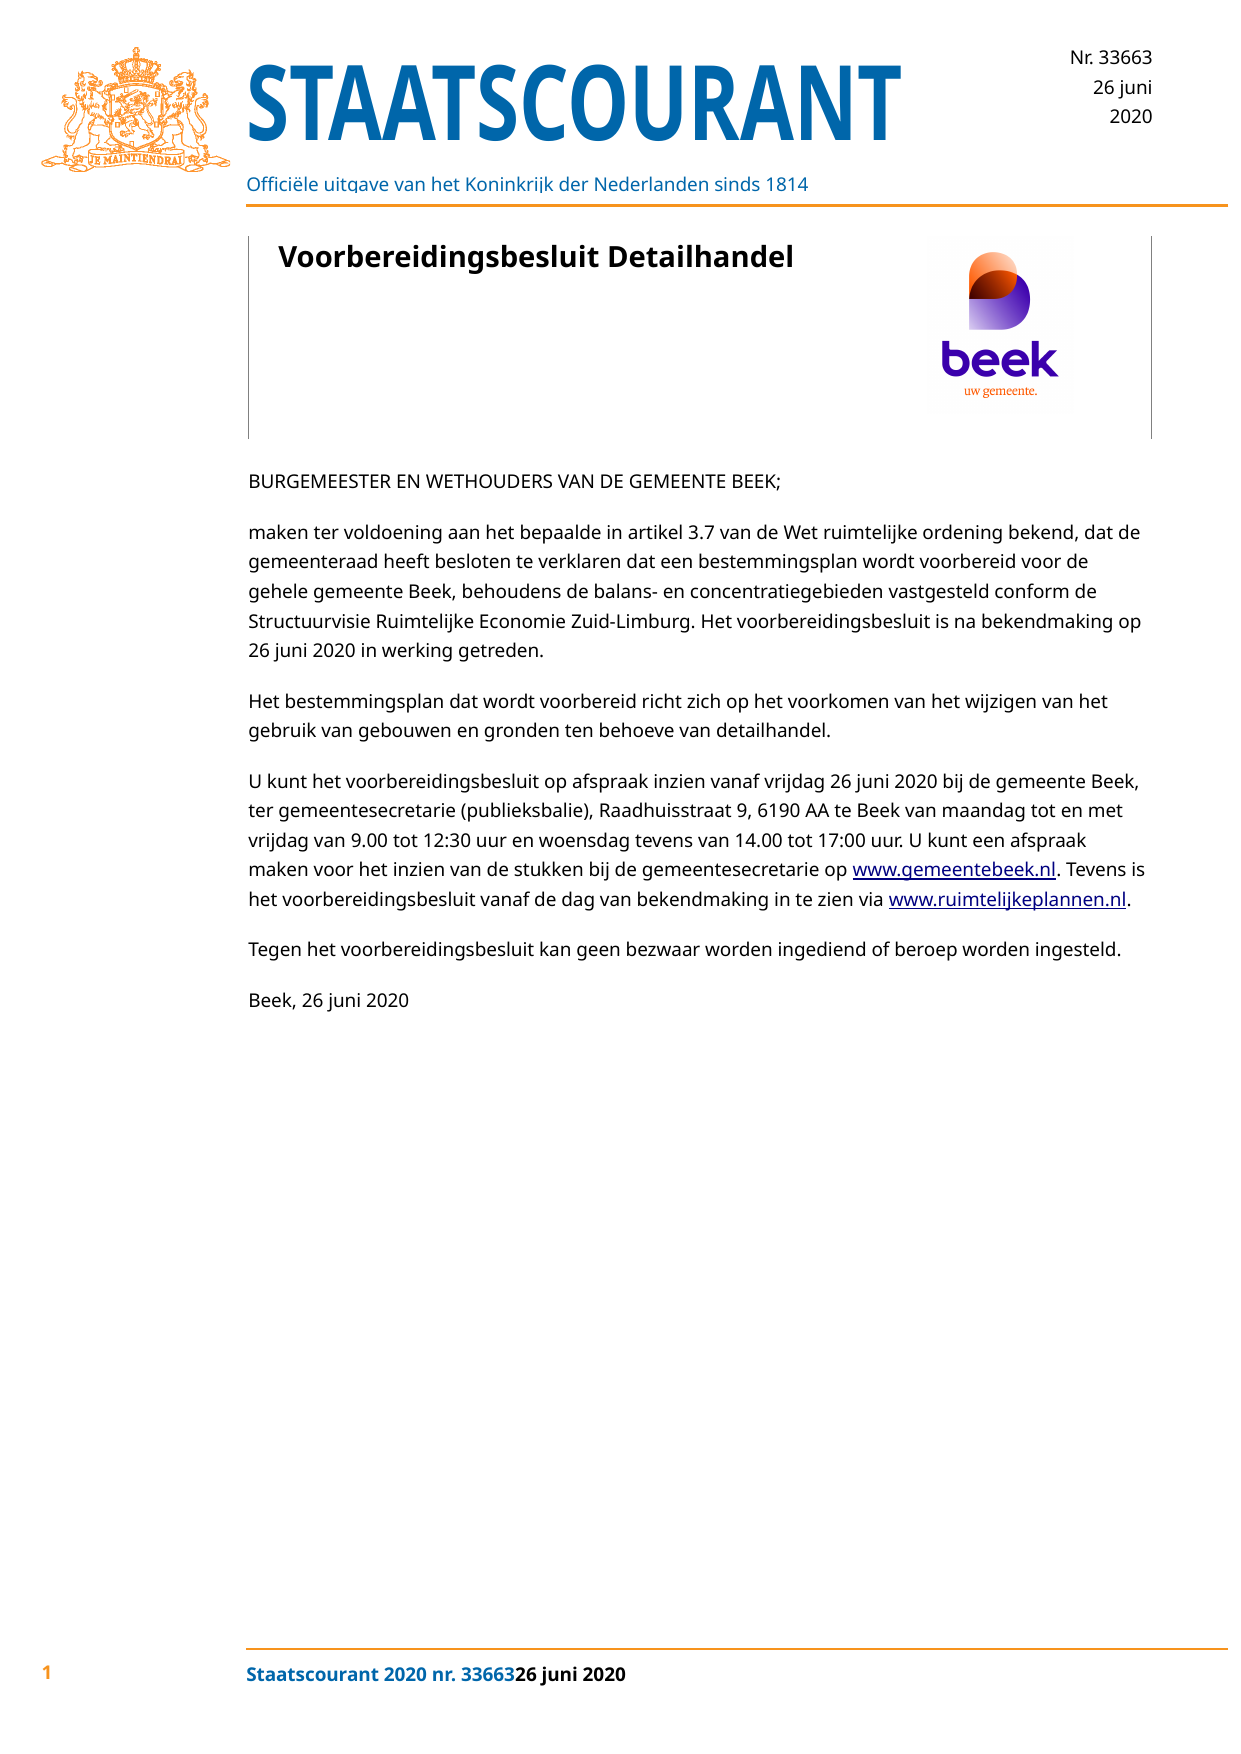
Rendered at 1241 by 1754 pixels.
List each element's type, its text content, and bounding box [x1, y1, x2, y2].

text BURGEMEESTER EN WETHOUDERS VAN DE GEMEENTE BEEK; [248, 469, 1152, 494]
picture [927, 236, 1074, 414]
text Beek, 26 juni 2020 [248, 987, 1152, 1013]
text U kunt het voorbereidingsbesluit op afspraak inzien vanaf vrijdag 26 juni 2020 bij de gemeente Beek, ter gemeentesecretarie (publieksbalie), Raadhuisstraat 9, 6190 AA te Beek van maandag tot en met vrijdag van 9.00 tot 12:30 uur en woensdag tevens van 14.00 tot 17:00 uur. U kunt een afspraak maken voor het inzien van de stukken bij de gemeentesecretarie op www.gemeentebeek.nl. Tevens is het voorbereidingsbesluit vanaf de dag van bekendmaking in te zien via www.ruimtelijkeplannen.nl. [248, 768, 1152, 912]
picture [41, 47, 231, 172]
table_header Voorbereidingsbesluit Detailhandel [249, 236, 850, 439]
table_header [850, 236, 927, 413]
table_header [1074, 236, 1151, 413]
text Tegen het voorbereidingsbesluit kan geen bezwaar worden ingediend of beroep worden ingesteld. [248, 937, 1152, 962]
table_header [850, 414, 1151, 439]
text maken ter voldoening aan het bepaalde in artikel 3.7 van de Wet ruimtelijke ordening bekend, dat de gemeenteraad heeft besloten te verklaren dat een bestemmingsplan wordt voorbereid voor de gehele gemeente Beek, behoudens de balans- en concentratiegebieden vastgesteld conform de Structuurvisie Ruimtelijke Economie Zuid-Limburg. Het voorbereidingsbesluit is na bekendmaking op 26 juni 2020 in werking getreden. [248, 519, 1152, 663]
text Het bestemmingsplan dat wordt voorbereid richt zich op het voorkomen van het wijzigen van het gebruik van gebouwen en gronden ten behoeve van detailhandel. [248, 688, 1152, 743]
